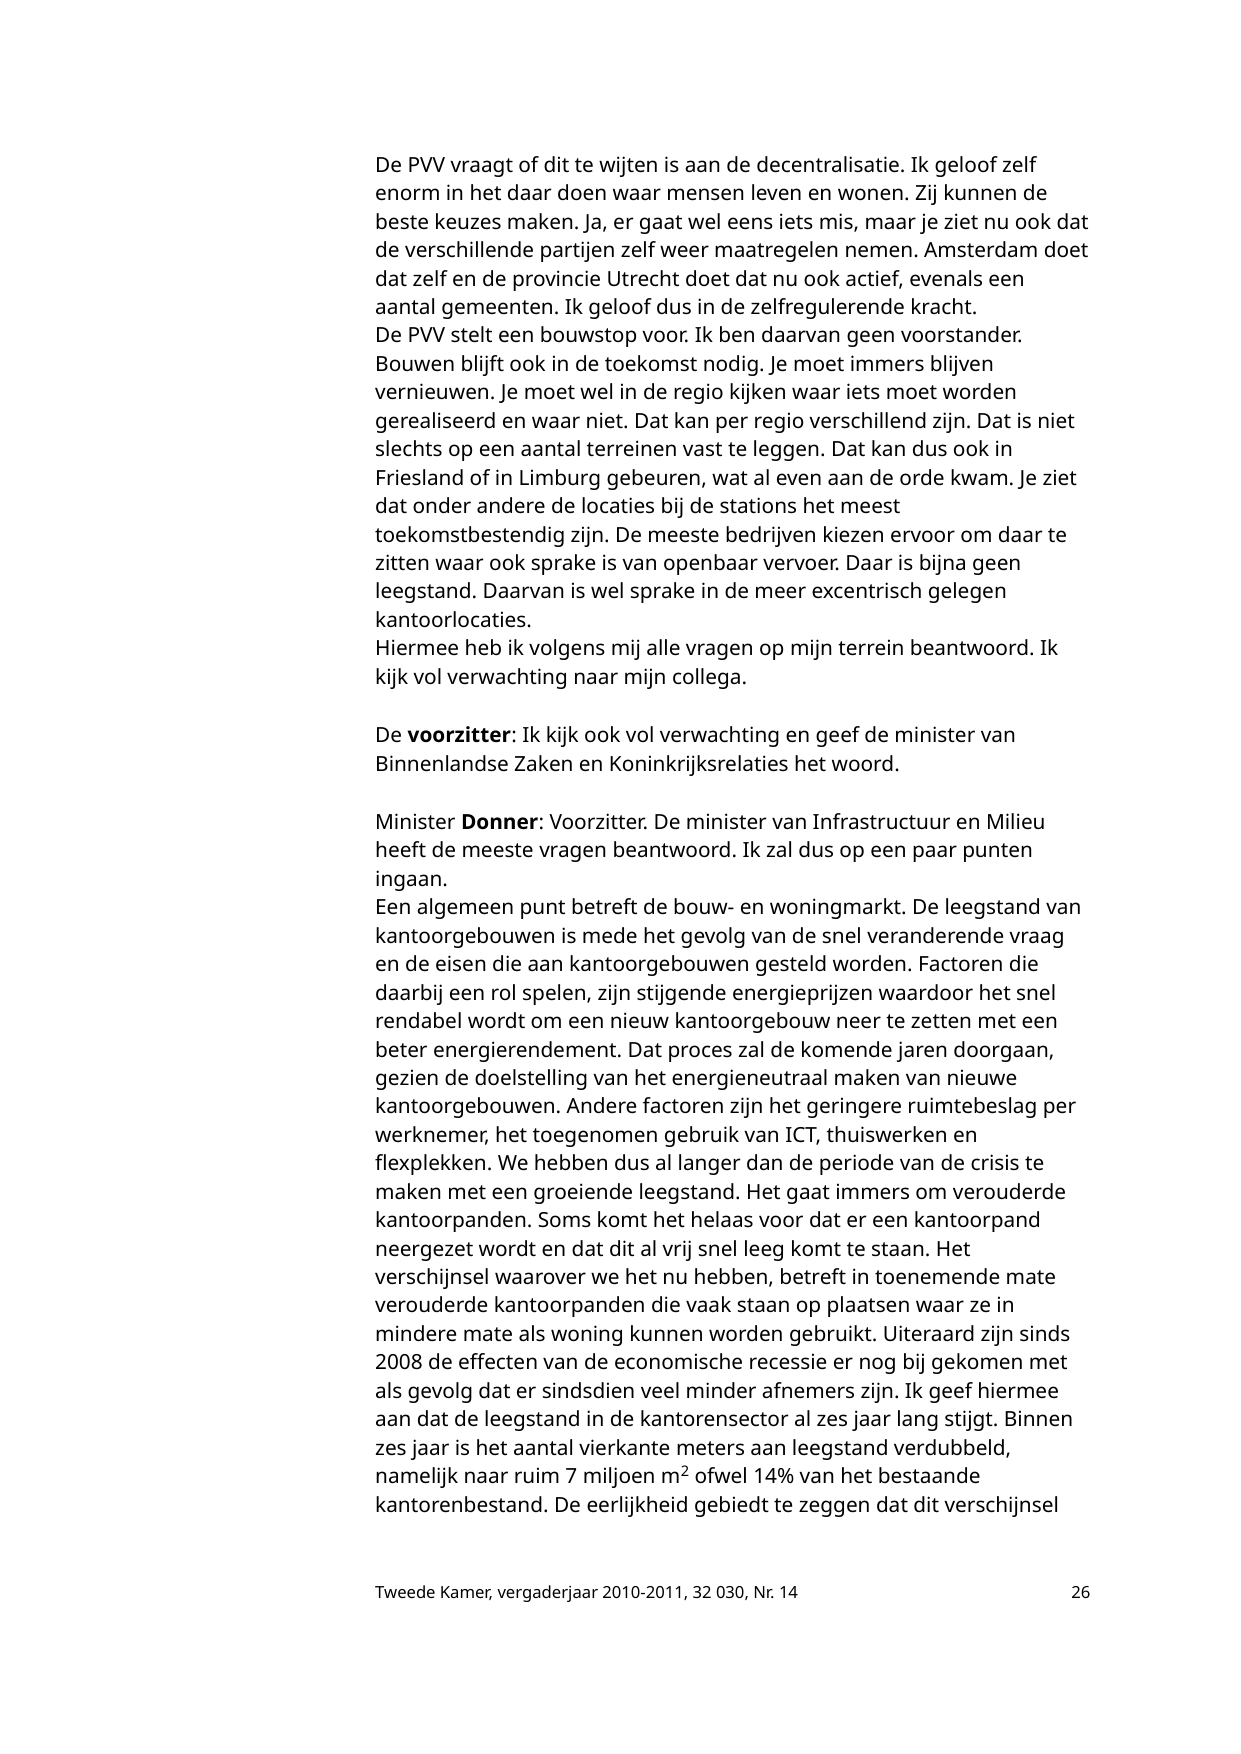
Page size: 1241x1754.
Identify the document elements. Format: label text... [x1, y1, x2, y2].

text Minister Donner: Voorzitter. De minister van Infrastructuur en Milieu heeft de meeste vragen beantwoord. Ik zal dus op een paar punten ingaan. [375, 807, 1090, 892]
text De PVV stelt een bouwstop voor. Ik ben daarvan geen voorstander. Bouwen blijft ook in de toekomst nodig. Je moet immers blijven vernieuwen. Je moet wel in de regio kijken waar iets moet worden gerealiseerd en waar niet. Dat kan per regio verschillend zijn. Dat is niet slechts op een aantal terreinen vast te leggen. Dat kan dus ook in Friesland of in Limburg gebeuren, wat al even aan de orde kwam. Je ziet dat onder andere de locaties bij de stations het meest toekomstbestendig zijn. De meeste bedrijven kiezen ervoor om daar te zitten waar ook sprake is van openbaar vervoer. Daar is bijna geen leegstand. Daarvan is wel sprake in de meer excentrisch gelegen kantoorlocaties. [375, 321, 1090, 633]
text De voorzitter: Ik kijk ook vol verwachting en geef de minister van Binnenlandse Zaken en Koninkrijksrelaties het woord. [375, 720, 1090, 777]
text Een algemeen punt betreft de bouw- en woningmarkt. De leegstand van kantoorgebouwen is mede het gevolg van de snel veranderende vraag en de eisen die aan kantoorgebouwen gesteld worden. Factoren die daarbij een rol spelen, zijn stijgende energieprijzen waardoor het snel rendabel wordt om een nieuw kantoorgebouw neer te zetten met een beter energierendement. Dat proces zal de komende jaren doorgaan, gezien de doelstelling van het energieneutraal maken van nieuwe kantoorgebouwen. Andere factoren zijn het geringere ruimtebeslag per werknemer, het toegenomen gebruik van ICT, thuiswerken en flexplekken. We hebben dus al langer dan de periode van de crisis te maken met een groeiende leegstand. Het gaat immers om verouderde kantoorpanden. Soms komt het helaas voor dat er een kantoorpand neergezet wordt en dat dit al vrij snel leeg komt te staan. Het verschijnsel waarover we het nu hebben, betreft in toenemende mate verouderde kantoorpanden die vaak staan op plaatsen waar ze in mindere mate als woning kunnen worden gebruikt. Uiteraard zijn sinds 2008 de effecten van de economische recessie er nog bij gekomen met als gevolg dat er sindsdien veel minder afnemers zijn. Ik geef hiermee aan dat de leegstand in de kantorensector al zes jaar lang stijgt. Binnen zes jaar is het aantal vierkante meters aan leegstand verdubbeld, namelijk naar ruim 7 miljoen m2 ofwel 14% van het bestaande kantorenbestand. De eerlijkheid gebiedt te zeggen dat dit verschijnsel [375, 892, 1090, 1518]
text De PVV vraagt of dit te wijten is aan de decentralisatie. Ik geloof zelf enorm in het daar doen waar mensen leven en wonen. Zij kunnen de beste keuzes maken. Ja, er gaat wel eens iets mis, maar je ziet nu ook dat de verschillende partijen zelf weer maatregelen nemen. Amsterdam doet dat zelf en de provincie Utrecht doet dat nu ook actief, evenals een aantal gemeenten. Ik geloof dus in de zelfregulerende kracht. [375, 150, 1090, 321]
text Hiermee heb ik volgens mij alle vragen op mijn terrein beantwoord. Ik kijk vol verwachting naar mijn collega. [375, 633, 1090, 690]
